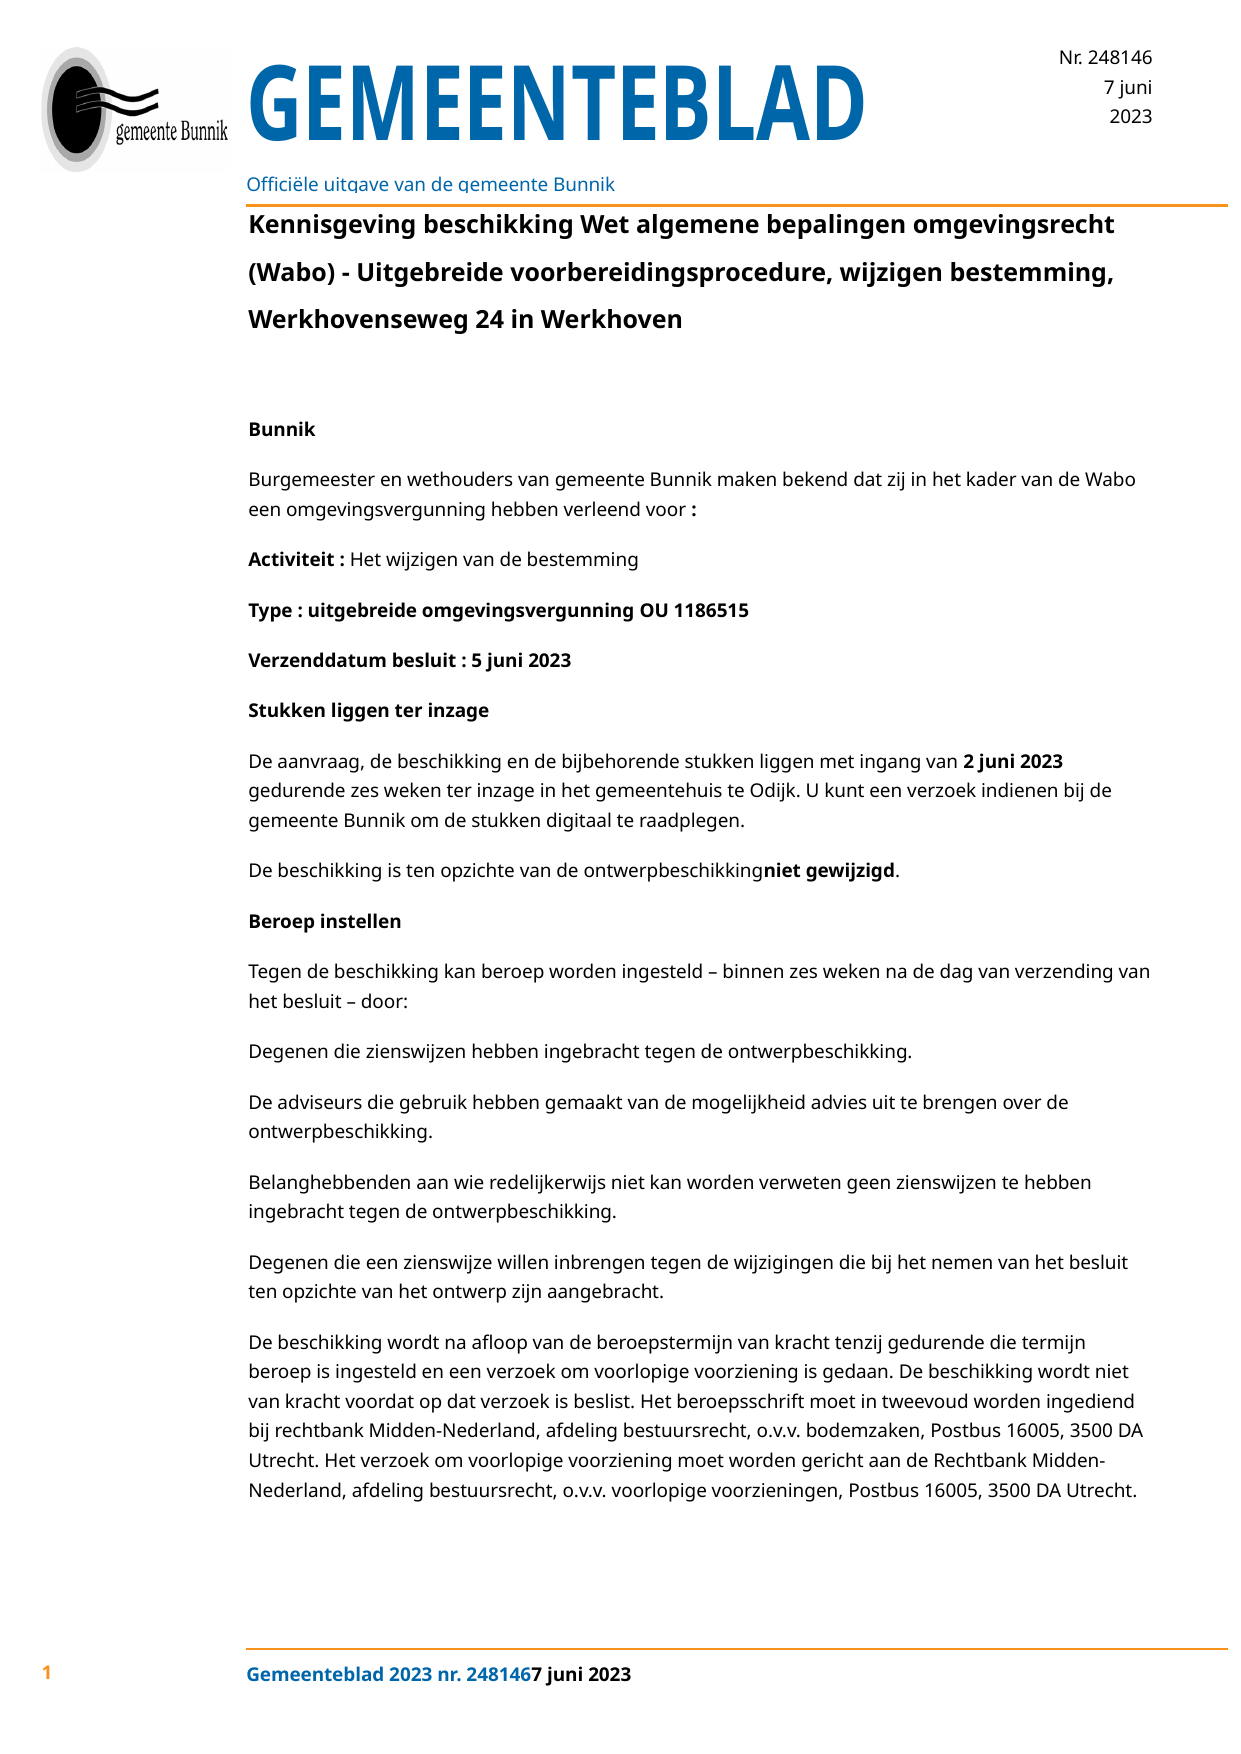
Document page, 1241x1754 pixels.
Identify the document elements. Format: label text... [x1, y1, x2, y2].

text Activiteit : Het wijzigen van de bestemming [248, 546, 1152, 572]
text De beschikking is ten opzichte van de ontwerpbeschikkingniet gewijzigd. [248, 858, 1152, 883]
text Degenen die een zienswijze willen inbrengen tegen de wijzigingen die bij het nemen van het besluit ten opzichte van het ontwerp zijn aangebracht. [248, 1249, 1152, 1304]
text Kennisgeving beschikking Wet algemene bepalingen omgevingsrecht (Wabo) - Uitgebreide voorbereidingsprocedure, wijzigen bestemming, Werkhovenseweg 24 in Werkhoven [248, 207, 1152, 336]
text Tegen de beschikking kan beroep worden ingesteld – binnen zes weken na de dag van verzending van het besluit – door: [248, 958, 1152, 1014]
text De beschikking wordt na afloop van de beroepstermijn van kracht tenzij gedurende die termijn beroep is ingesteld en een verzoek om voorlopige voorziening is gedaan. De beschikking wordt niet van kracht voordat op dat verzoek is beslist. Het beroepsschrift moet in tweevoud worden ingediend bij rechtbank Midden-Nederland, afdeling bestuursrecht, o.v.v. bodemzaken, Postbus 16005, 3500 DA Utrecht. Het verzoek om voorlopige voorziening moet worden gericht aan de Rechtbank Midden-Nederland, afdeling bestuursrecht, o.v.v. voorlopige voorzieningen, Postbus 16005, 3500 DA Utrecht. [248, 1329, 1152, 1502]
text De adviseurs die gebruik hebben gemaakt van de mogelijkheid advies uit te brengen over de ontwerpbeschikking. [248, 1089, 1152, 1144]
text De aanvraag, de beschikking en de bijbehorende stukken liggen met ingang van 2 juni 2023 gedurende zes weken ter inzage in het gemeentehuis te Odijk. U kunt een verzoek indienen bij de gemeente Bunnik om de stukken digitaal te raadplegen. [248, 748, 1152, 833]
picture [41, 47, 231, 172]
text Type : uitgebreide omgevingsvergunning OU 1186515 [248, 597, 1152, 622]
text Stukken liggen ter inzage [248, 698, 1152, 723]
text Beroep instellen [248, 908, 1152, 934]
text Belanghebbenden aan wie redelijkerwijs niet kan worden verweten geen zienswijzen te hebben ingebracht tegen de ontwerpbeschikking. [248, 1169, 1152, 1224]
text Degenen die zienswijzen hebben ingebracht tegen de ontwerpbeschikking. [248, 1038, 1152, 1064]
text Burgemeester en wethouders van gemeente Bunnik maken bekend dat zij in het kader van de Wabo een omgevingsvergunning hebben verleend voor : [248, 466, 1152, 522]
text Verzenddatum besluit : 5 juni 2023 [248, 647, 1152, 673]
text Bunnik [248, 416, 1152, 442]
